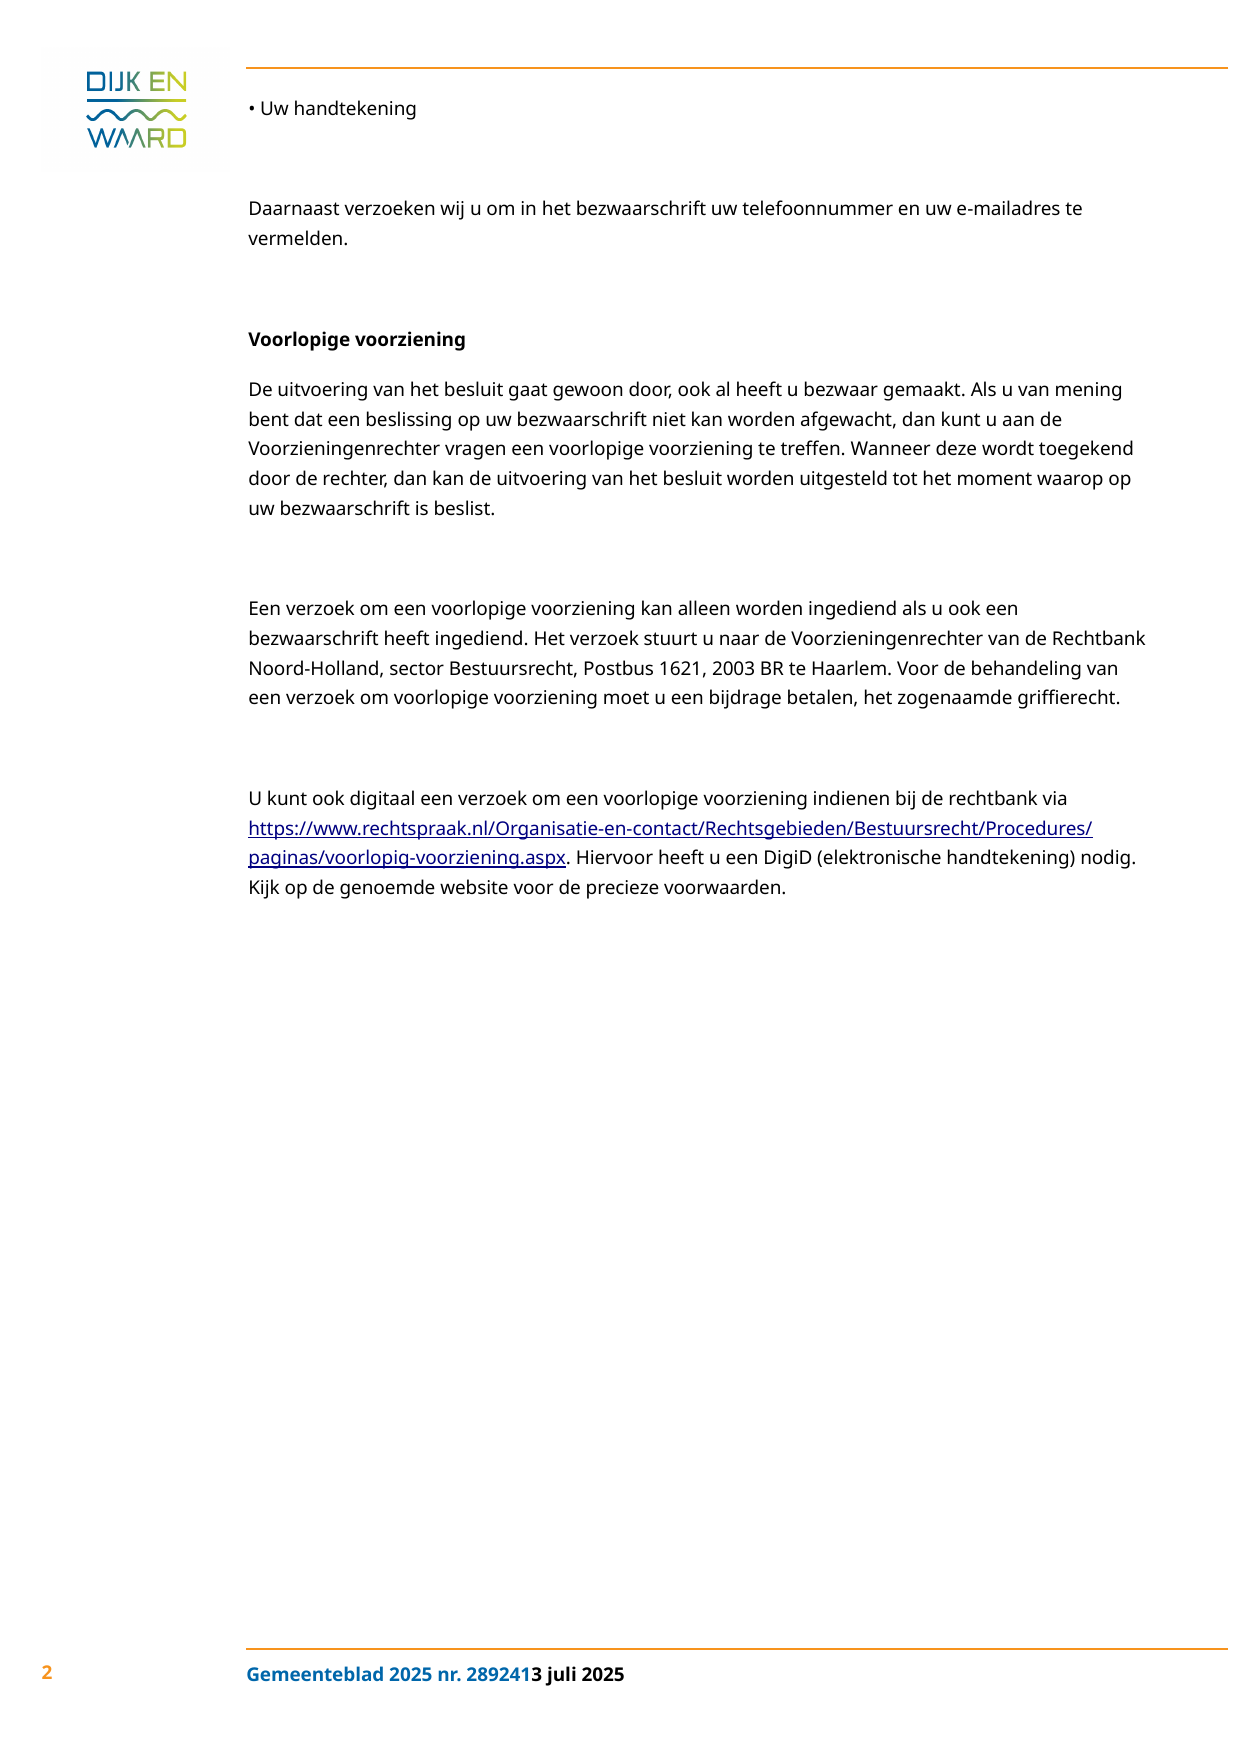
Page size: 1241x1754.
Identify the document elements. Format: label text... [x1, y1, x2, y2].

text U kunt ook digitaal een verzoek om een voorlopige voorziening indienen bij de rechtbank via https://www.rechtspraak.nl/Organisatie-en-contact/Rechtsgebieden/Bestuursrecht/Procedures/paginas/voorlopig-voorziening.aspx. Hiervoor heeft u een DigiD (elektronische handtekening) nodig. Kijk op de genoemde website voor de precieze voorwaarden. [248, 785, 1152, 900]
text Een verzoek om een voorlopige voorziening kan alleen worden ingediend als u ook een bezwaarschrift heeft ingediend. Het verzoek stuurt u naar de Voorzieningenrechter van de Rechtbank Noord-Holland, sector Bestuursrecht, Postbus 1621, 2003 BR te Haarlem. Voor de behandeling van een verzoek om voorlopige voorziening moet u een bijdrage betalen, het zogenaamde griffierecht. [248, 596, 1152, 710]
text • Uw handtekening [248, 95, 1152, 121]
text Voorlopige voorziening [248, 326, 1152, 352]
text Daarnaast verzoeken wij u om in het bezwaarschrift uw telefoonnummer en uw e-mailadres te vermelden. [248, 196, 1152, 251]
text De uitvoering van het besluit gaat gewoon door, ook al heeft u bezwaar gemaakt. Als u van mening bent dat een beslissing op uw bezwaarschrift niet kan worden afgewacht, dan kunt u aan de Voorzieningenrechter vragen een voorlopige voorziening te treffen. Wanneer deze wordt toegekend door de rechter, dan kan de uitvoering van het besluit worden uitgesteld tot het moment waarop op uw bezwaarschrift is beslist. [248, 376, 1152, 521]
picture [41, 47, 231, 172]
